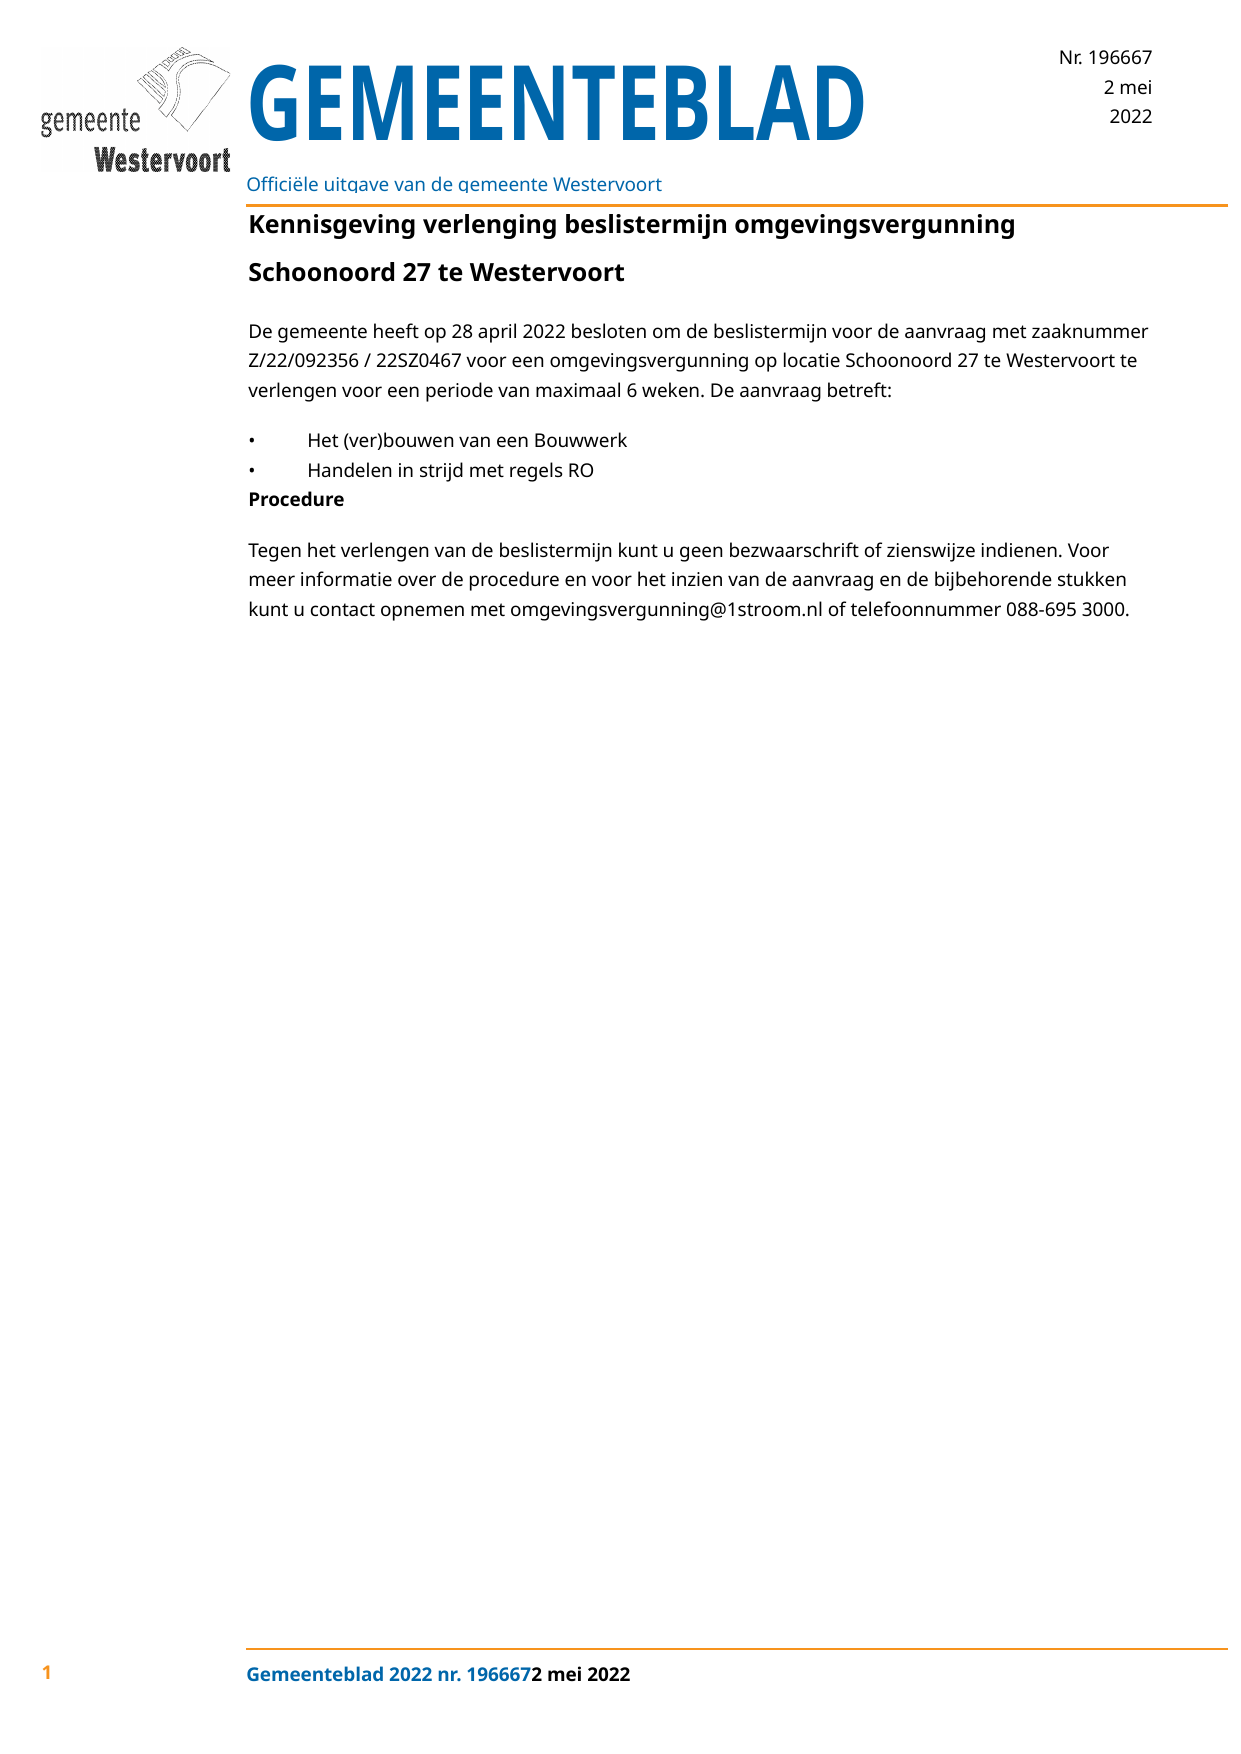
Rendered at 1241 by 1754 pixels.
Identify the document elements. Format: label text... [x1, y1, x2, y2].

text Procedure [248, 487, 1152, 512]
text Kennisgeving verlenging beslistermijn omgevingsvergunning Schoonoord 27 te Westervoort [248, 207, 1152, 288]
list Het (ver)bouwen van een Bouwwerk [248, 427, 1152, 453]
picture [41, 47, 231, 172]
text Tegen het verlengen van de beslistermijn kunt u geen bezwaarschrift of zienswijze indienen. Voor meer informatie over de procedure en voor het inzien van de aanvraag en de bijbehorende stukken kunt u contact opnemen met omgevingsvergunning@1stroom.nl of telefoonnummer 088-695 3000. [248, 537, 1152, 622]
text De gemeente heeft op 28 april 2022 besloten om de beslistermijn voor de aanvraag met zaaknummer Z/22/092356 / 22SZ0467 voor een omgevingsvergunning op locatie Schoonoord 27 te Westervoort te verlengen voor een periode van maximaal 6 weken. De aanvraag betreft: [248, 318, 1152, 403]
list Handelen in strijd met regels RO [248, 457, 1152, 483]
